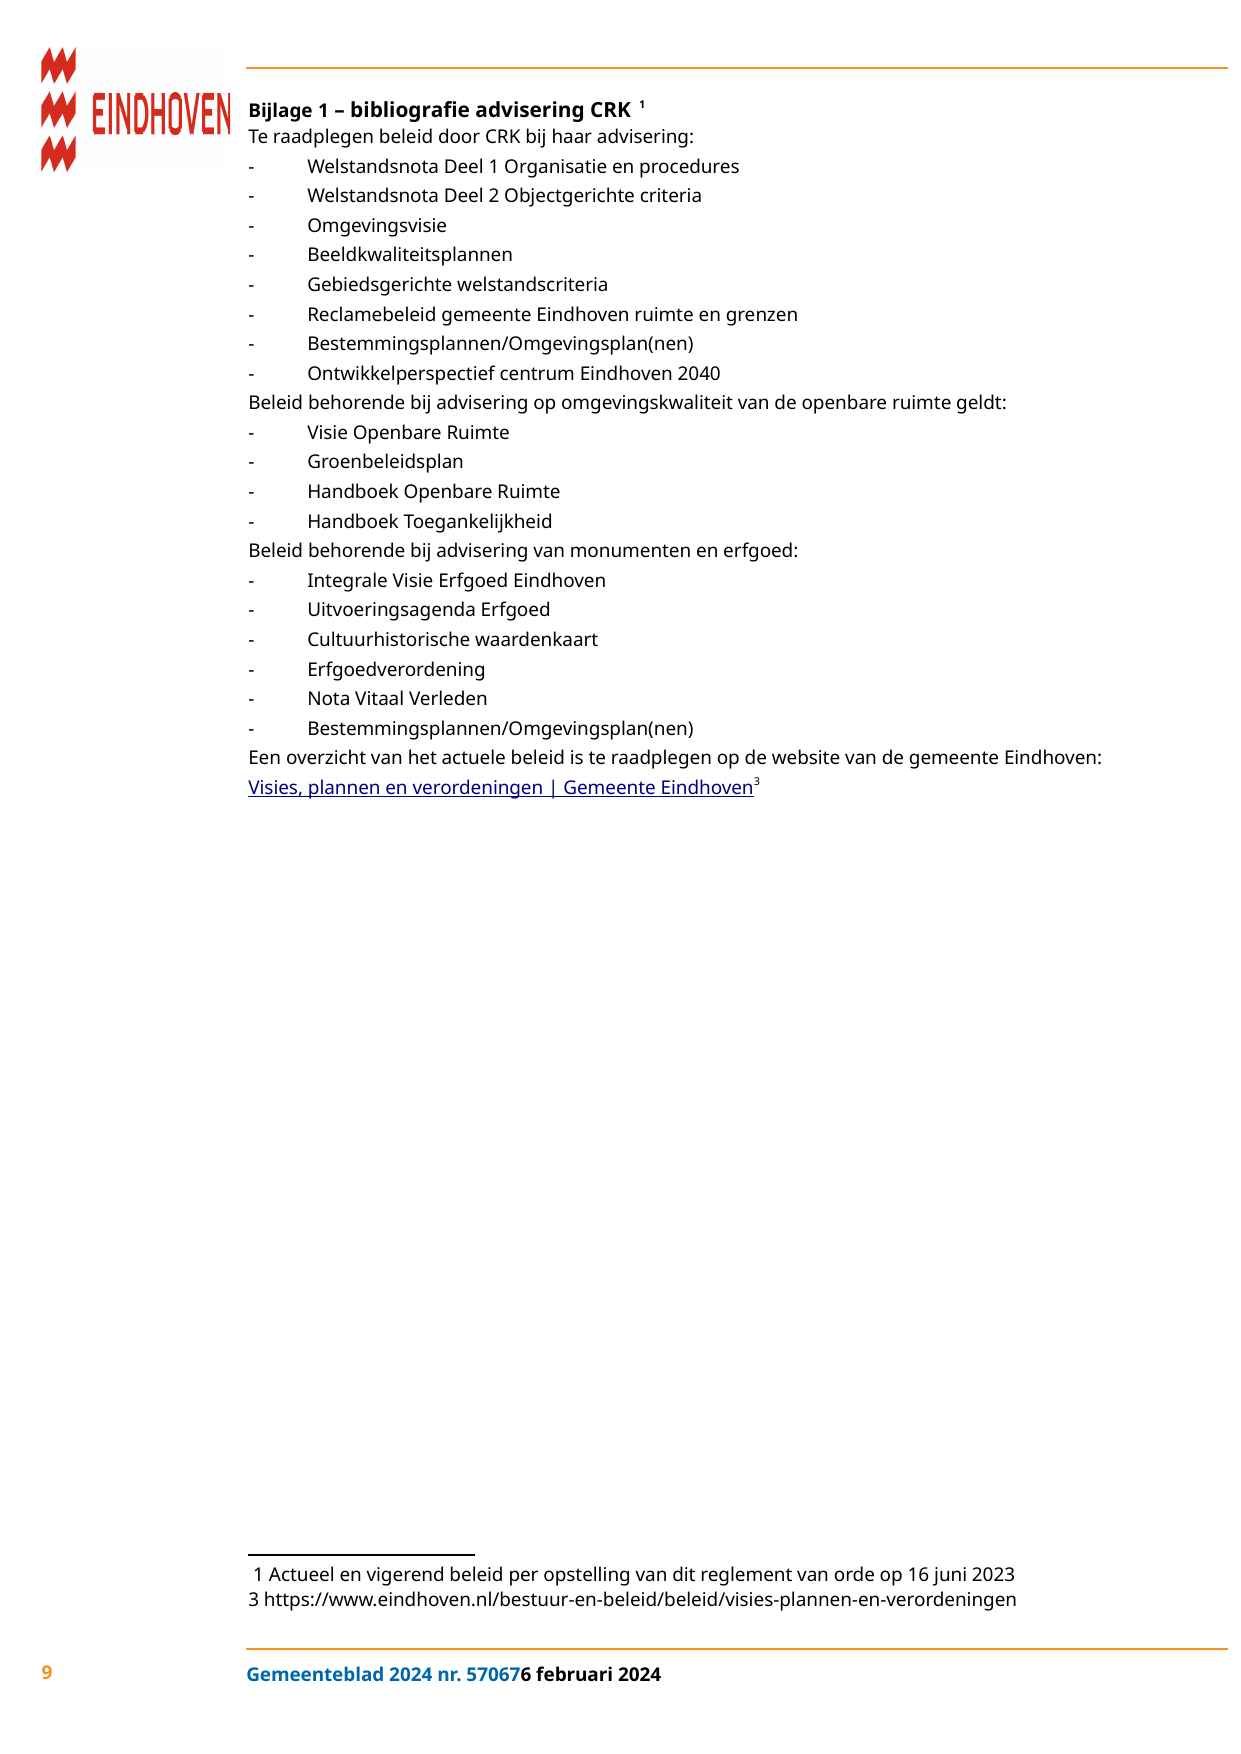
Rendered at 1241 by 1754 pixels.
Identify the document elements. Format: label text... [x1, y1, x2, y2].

list Gebiedsgerichte welstandscriteria [248, 271, 1152, 297]
list Cultuurhistorische waardenkaart [248, 626, 1152, 652]
text Bijlage 1 – bibliografie advisering CRK [248, 95, 1152, 123]
text Beleid behorende bij advisering van monumenten en erfgoed: [248, 537, 1152, 563]
list Bestemmingsplannen/Omgevingsplan(nen) [248, 330, 1152, 356]
list Bestemmingsplannen/Omgevingsplan(nen) [248, 715, 1152, 741]
list Omgevingsvisie [248, 212, 1152, 238]
list Groenbeleidsplan [248, 449, 1152, 474]
text https://www.eindhoven.nl/bestuur-en-beleid/beleid/visies-plannen-en-verordeningen [248, 1586, 1152, 1612]
list Handboek Toegankelijkheid [248, 508, 1152, 534]
text Actueel en vigerend beleid per opstelling van dit reglement van orde op 16 juni 2023 [248, 1561, 1152, 1586]
text Beleid behorende bij advisering op omgevingskwaliteit van de openbare ruimte geldt: [248, 389, 1152, 415]
list Integrale Visie Erfgoed Eindhoven [248, 567, 1152, 593]
list Reclamebeleid gemeente Eindhoven ruimte en grenzen [248, 301, 1152, 327]
list Handboek Openbare Ruimte [248, 478, 1152, 504]
list Beeldkwaliteitsplannen [248, 242, 1152, 267]
text Een overzicht van het actuele beleid is te raadplegen op de website van de gemeente Eindhoven: Visies, plannen en verordeningen | Gemeente Eindhoven [248, 744, 1152, 800]
list Visie Openbare Ruimte [248, 419, 1152, 445]
list Welstandsnota Deel 2 Objectgerichte criteria [248, 182, 1152, 208]
text Te raadplegen beleid door CRK bij haar advisering: [248, 123, 1152, 149]
list Ontwikkelperspectief centrum Eindhoven 2040 [248, 360, 1152, 386]
list Nota Vitaal Verleden [248, 685, 1152, 711]
list Erfgoedverordening [248, 656, 1152, 682]
picture [41, 47, 231, 172]
list Uitvoeringsagenda Erfgoed [248, 597, 1152, 622]
list Welstandsnota Deel 1 Organisatie en procedures [248, 153, 1152, 179]
